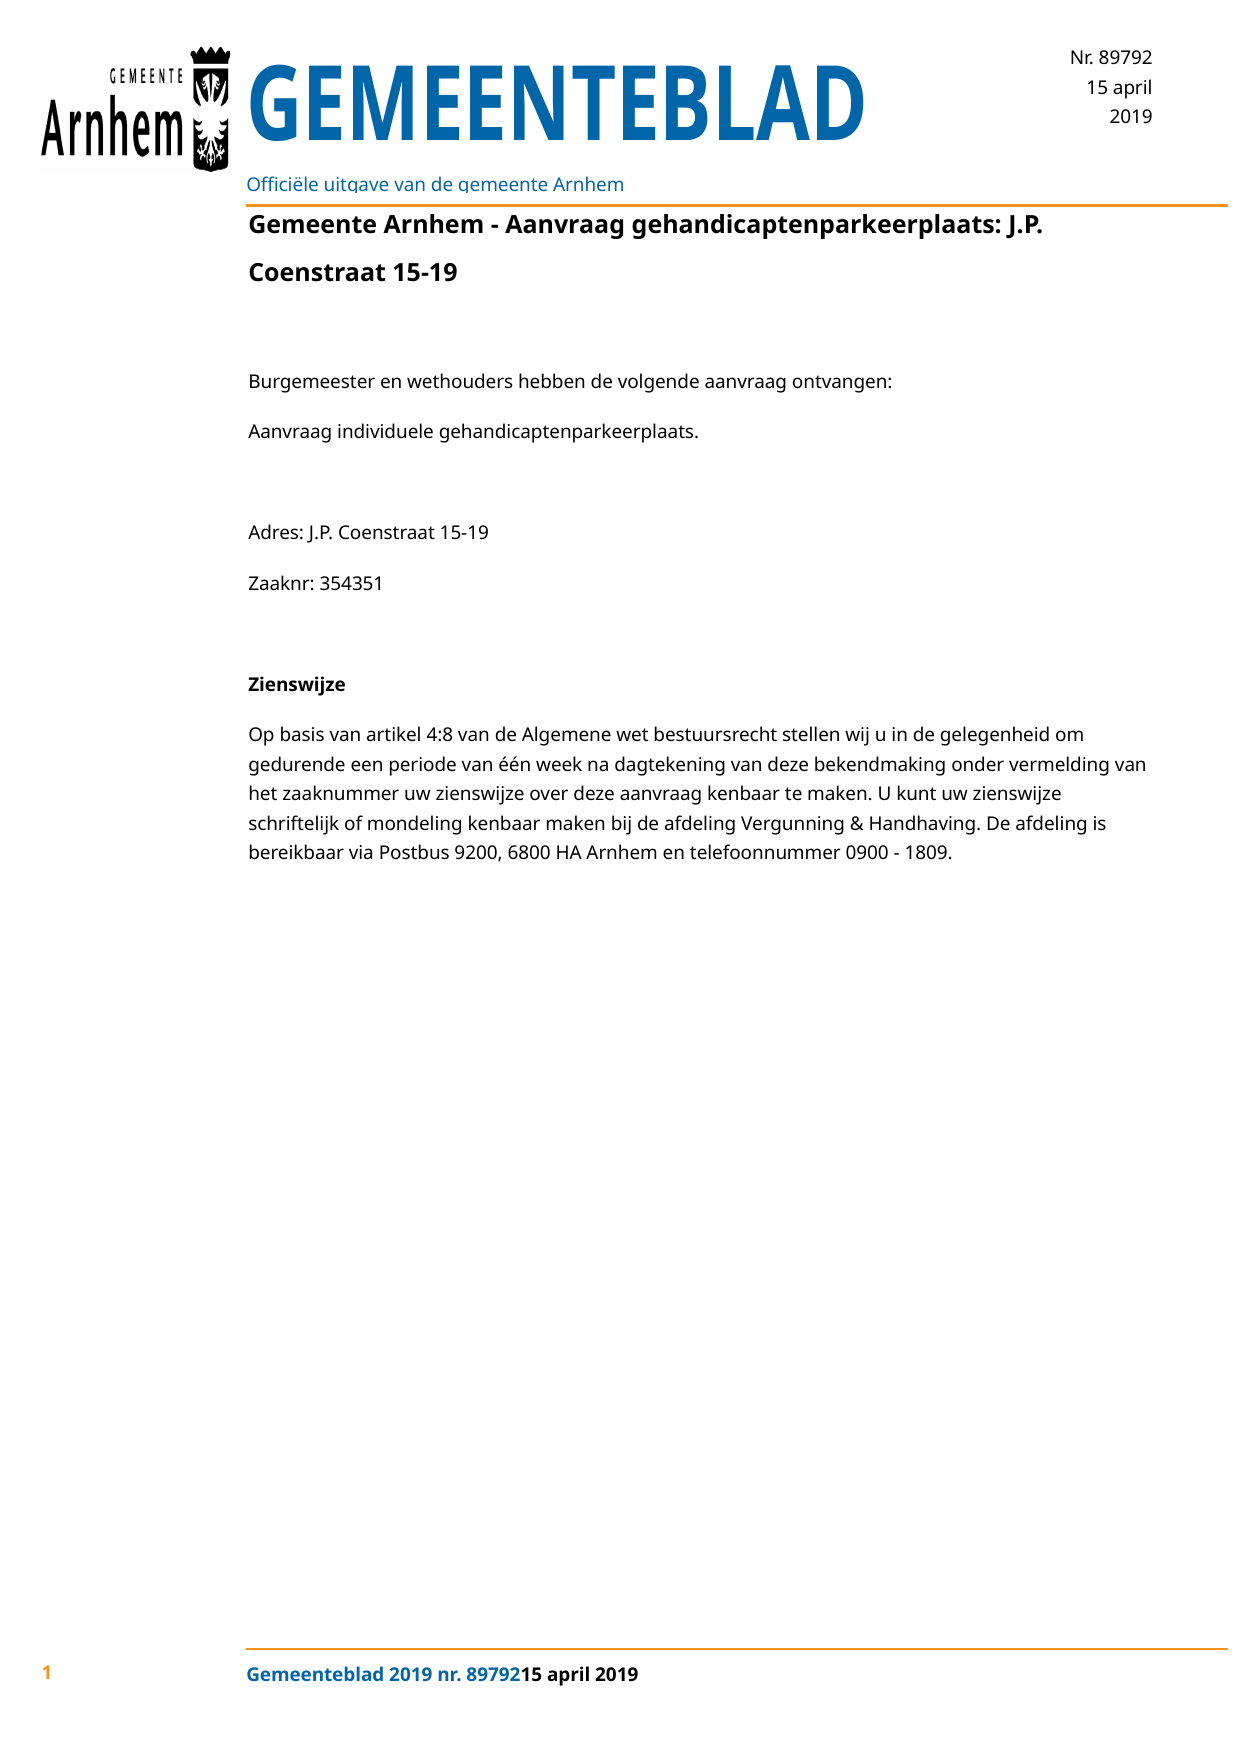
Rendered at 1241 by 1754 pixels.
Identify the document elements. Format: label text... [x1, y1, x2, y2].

picture [41, 47, 231, 172]
text Aanvraag individuele gehandicaptenparkeerplaats. [248, 419, 1152, 444]
text Burgemeester en wethouders hebben de volgende aanvraag ontvangen: [248, 368, 1152, 394]
text Adres: J.P. Coenstraat 15-19 [248, 519, 1152, 545]
text Zienswijze [248, 671, 1152, 697]
text Op basis van artikel 4:8 van de Algemene wet bestuursrecht stellen wij u in de gelegenheid om gedurende een periode van één week na dagtekening van deze bekendmaking onder vermelding van het zaaknummer uw zienswijze over deze aanvraag kenbaar te maken. U kunt uw zienswijze schriftelijk of mondeling kenbaar maken bij de afdeling Vergunning & Handhaving. De afdeling is bereikbaar via Postbus 9200, 6800 HA Arnhem en telefoonnummer 0900 - 1809. [248, 721, 1152, 865]
text Gemeente Arnhem - Aanvraag gehandicaptenparkeerplaats: J.P. Coenstraat 15-19 [248, 207, 1152, 288]
text Zaaknr: 354351 [248, 570, 1152, 596]
